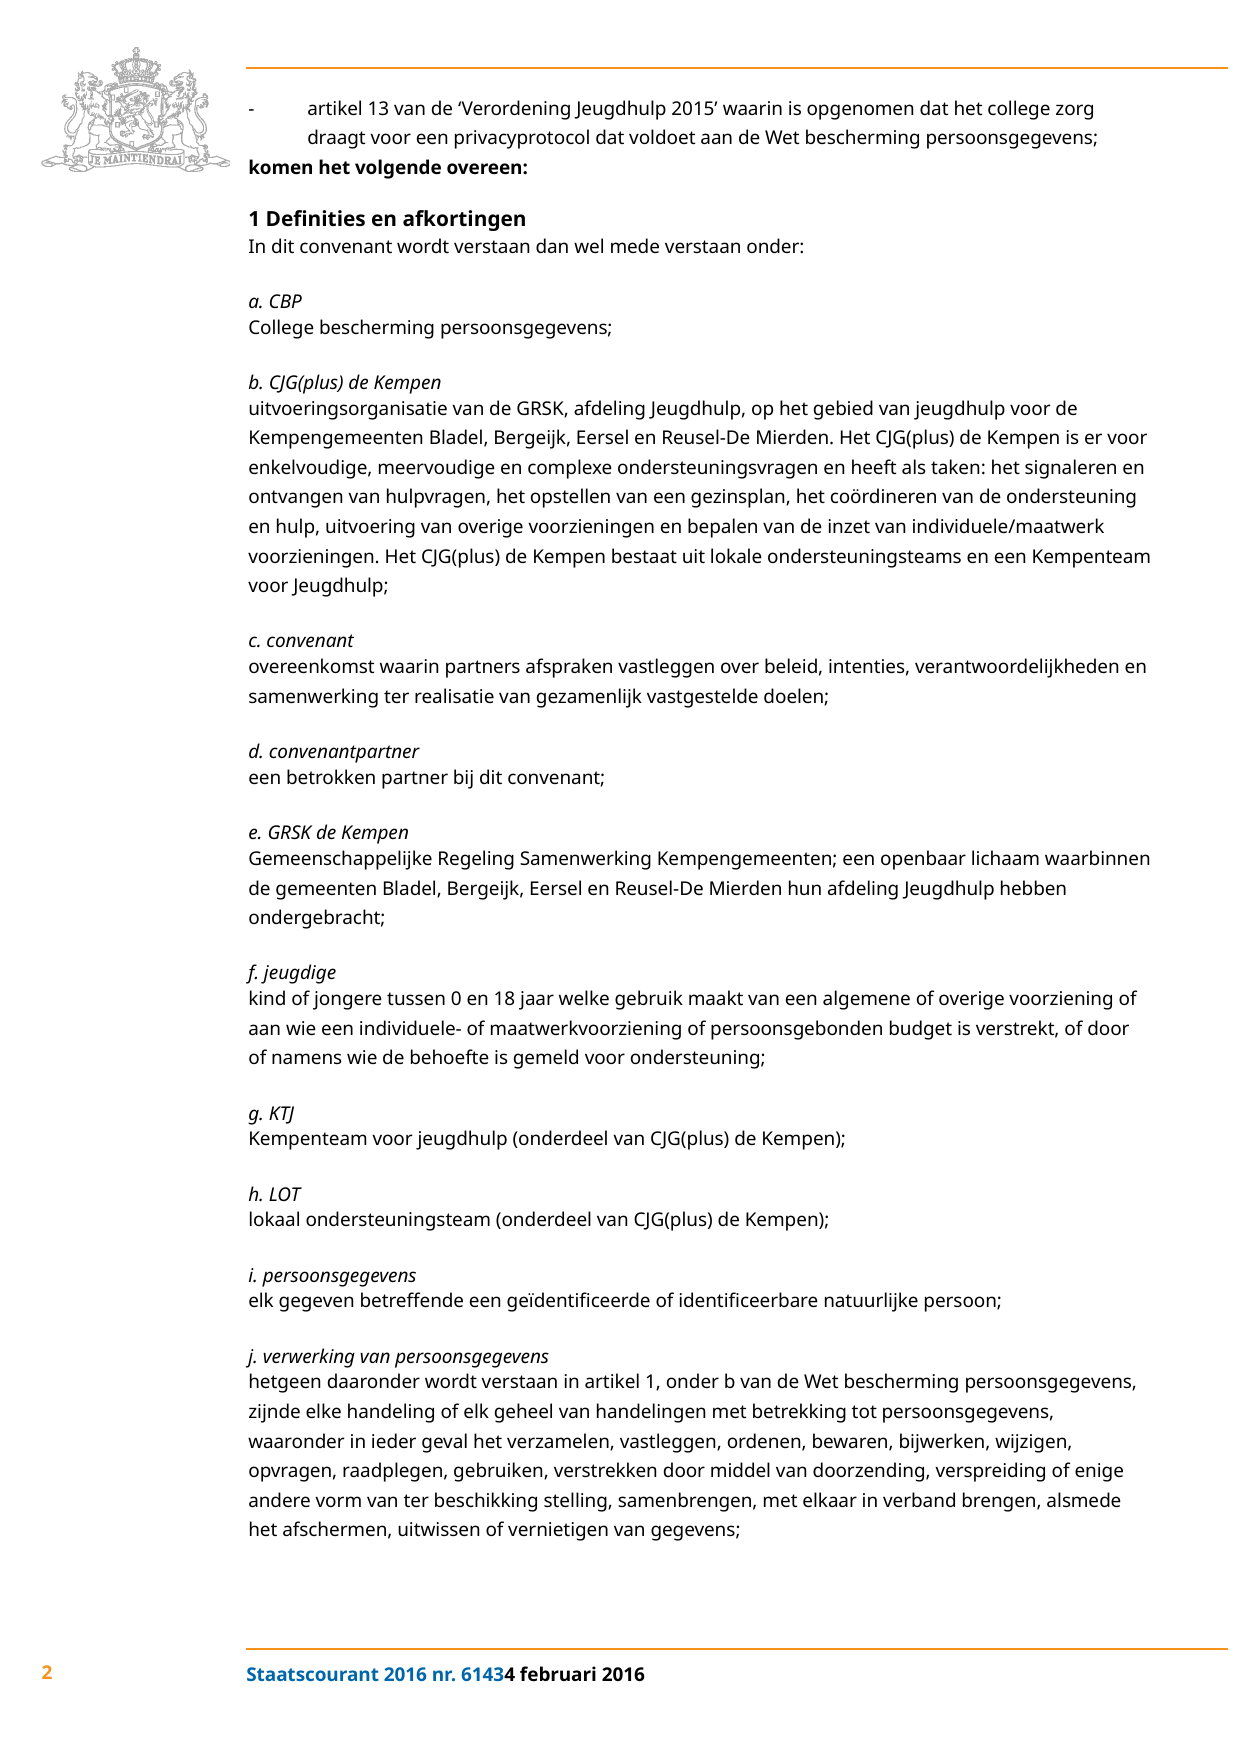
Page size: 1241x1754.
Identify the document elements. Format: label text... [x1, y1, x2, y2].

text In dit convenant wordt verstaan dan wel mede verstaan onder: [248, 233, 1152, 258]
picture [41, 47, 231, 172]
text Kempenteam voor jeugdhulp (onderdeel van CJG(plus) de Kempen); [248, 1126, 1152, 1151]
text a. CBP [248, 288, 1152, 314]
text j. verwerking van persoonsgegevens [248, 1343, 1152, 1369]
text een betrokken partner bij dit convenant; [248, 764, 1152, 790]
text h. LOT [248, 1181, 1152, 1207]
text overeenkomst waarin partners afspraken vastleggen over beleid, intenties, verantwoordelijkheden en samenwerking ter realisatie van gezamenlijk vastgestelde doelen; [248, 653, 1152, 709]
text kind of jongere tussen 0 en 18 jaar welke gebruik maakt van een algemene of overige voorziening of aan wie een individuele- of maatwerkvoorziening of persoonsgebonden budget is verstrekt, of door of namens wie de behoefte is gemeld voor ondersteuning; [248, 985, 1152, 1070]
text elk gegeven betreffende een geïdentificeerde of identificeerbare natuurlijke persoon; [248, 1288, 1152, 1313]
text i. persoonsgegevens [248, 1262, 1152, 1288]
text uitvoeringsorganisatie van de GRSK, afdeling Jeugdhulp, op het gebied van jeugdhulp voor de Kempengemeenten Bladel, Bergeijk, Eersel en Reusel-De Mierden. Het CJG(plus) de Kempen is er voor enkelvoudige, meervoudige en complexe ondersteuningsvragen en heeft als taken: het signaleren en ontvangen van hulpvragen, het opstellen van een gezinsplan, het coördineren van de ondersteuning en hulp, uitvoering van overige voorzieningen en bepalen van de inzet van individuele/maatwerk voorzieningen. Het CJG(plus) de Kempen bestaat uit lokale ondersteuningsteams en een Kempenteam voor Jeugdhulp; [248, 395, 1152, 598]
text Gemeenschappelijke Regeling Samenwerking Kempengemeenten; een openbaar lichaam waarbinnen de gemeenten Bladel, Bergeijk, Eersel en Reusel-De Mierden hun afdeling Jeugdhulp hebben ondergebracht; [248, 845, 1152, 930]
text 1 Definities en afkortingen [248, 204, 1152, 233]
text hetgeen daaronder wordt verstaan in artikel 1, onder b van de Wet bescherming persoonsgegevens, zijnde elke handeling of elk geheel van handelingen met betrekking tot persoonsgegevens, waaronder in ieder geval het verzamelen, vastleggen, ordenen, bewaren, bijwerken, wijzigen, opvragen, raadplegen, gebruiken, verstrekken door middel van doorzending, verspreiding of enige andere vorm van ter beschikking stelling, samenbrengen, met elkaar in verband brengen, alsmede het afschermen, uitwissen of vernietigen van gegevens; [248, 1369, 1152, 1542]
text g. KTJ [248, 1100, 1152, 1126]
text c. convenant [248, 628, 1152, 653]
text b. CJG(plus) de Kempen [248, 369, 1152, 395]
list artikel 13 van de ‘Verordening Jeugdhulp 2015’ waarin is opgenomen dat het college zorg draagt voor een privacyprotocol dat voldoet aan de Wet bescherming persoonsgegevens; [248, 95, 1152, 150]
text College bescherming persoonsgegevens; [248, 314, 1152, 339]
text komen het volgende overeen: [248, 154, 1152, 180]
text d. convenantpartner [248, 738, 1152, 764]
text f. jeugdige [248, 959, 1152, 985]
text e. GRSK de Kempen [248, 819, 1152, 845]
text lokaal ondersteuningsteam (onderdeel van CJG(plus) de Kempen); [248, 1207, 1152, 1232]
